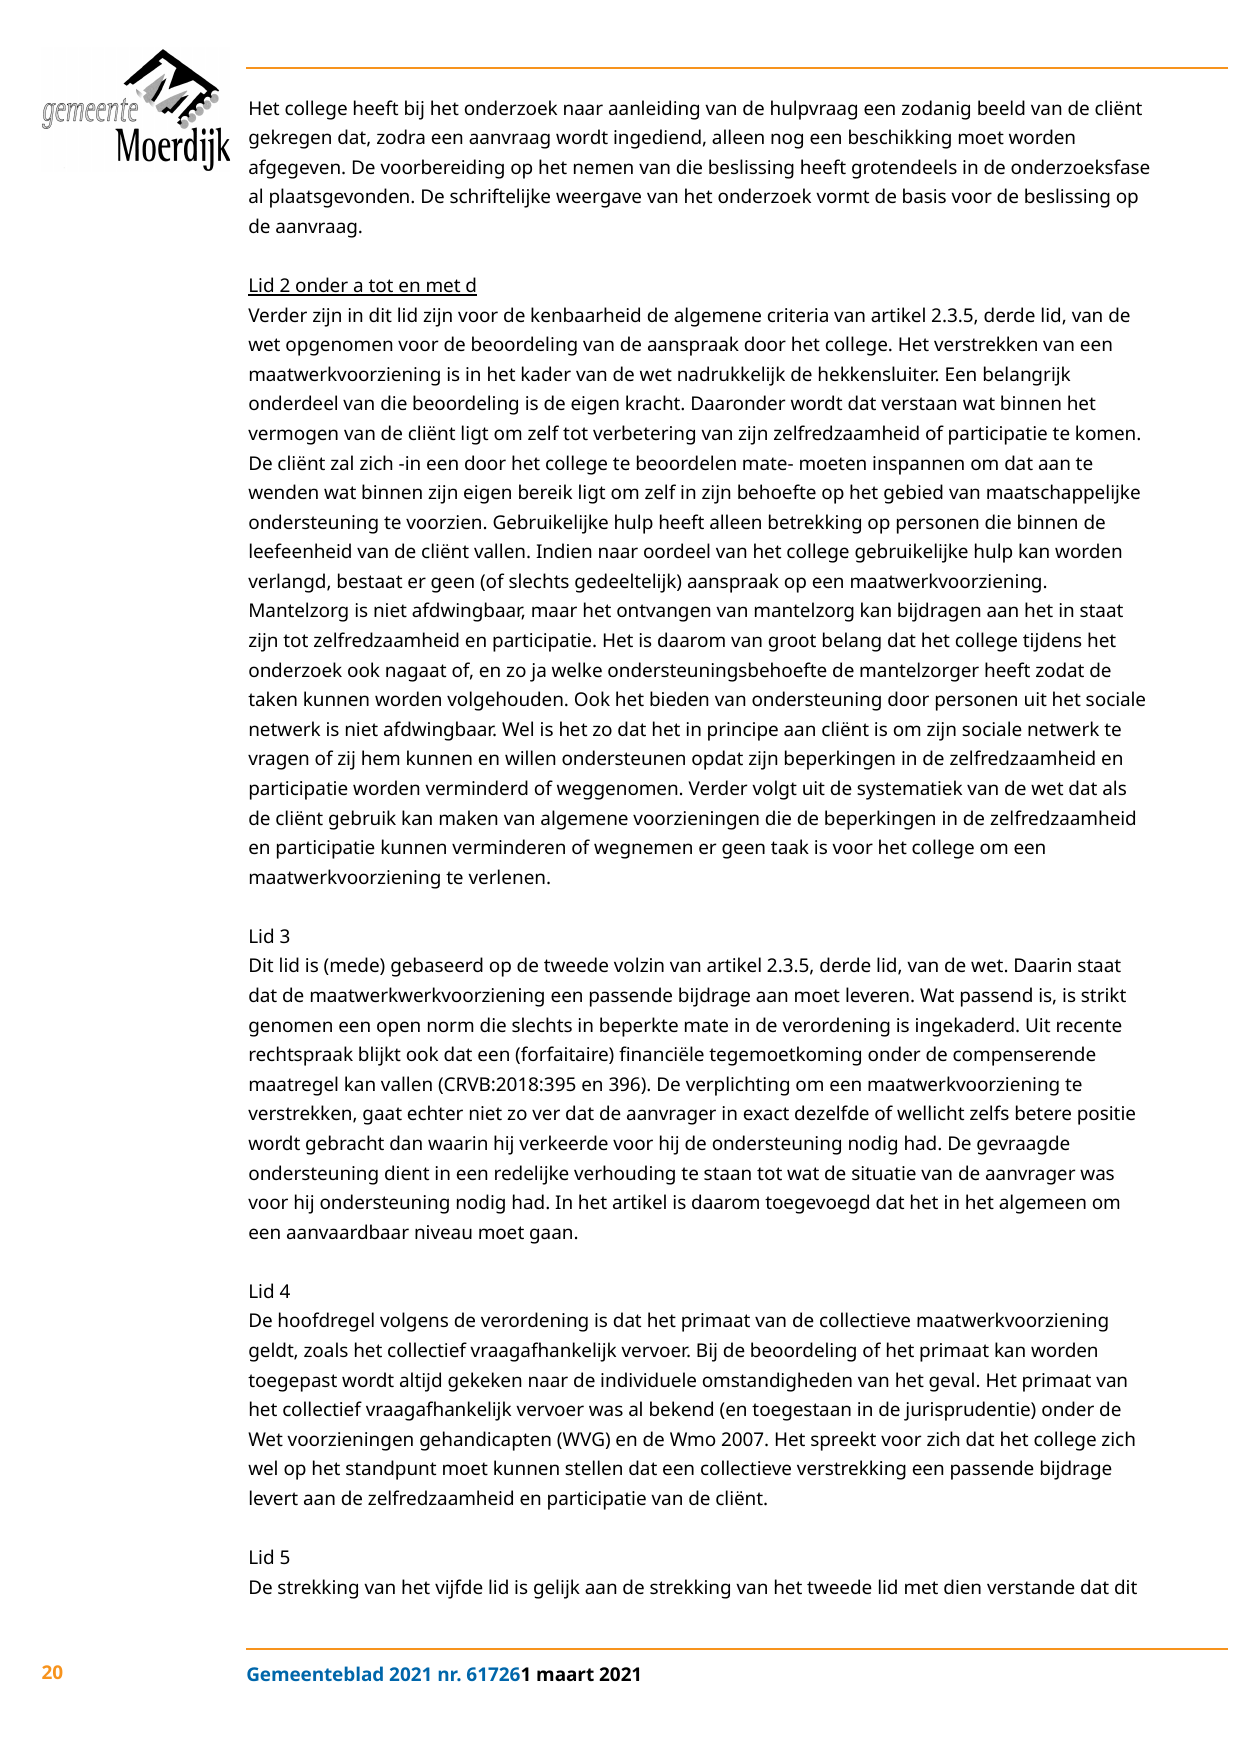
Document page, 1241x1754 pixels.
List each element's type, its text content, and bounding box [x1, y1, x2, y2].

text Lid 4 [248, 1278, 1152, 1304]
text De hoofdregel volgens de verordening is dat het primaat van de collectieve maatwerkvoorziening geldt, zoals het collectief vraagafhankelijk vervoer. Bij de beoordeling of het primaat kan worden toegepast wordt altijd gekeken naar de individuele omstandigheden van het geval. Het primaat van het collectief vraagafhankelijk vervoer was al bekend (en toegestaan in de jurisprudentie) onder de Wet voorzieningen gehandicapten (WVG) en de Wmo 2007. Het spreekt voor zich dat het college zich wel op het standpunt moet kunnen stellen dat een collectieve verstrekking een passende bijdrage levert aan de zelfredzaamheid en participatie van de cliënt. [248, 1308, 1152, 1511]
text Lid 5 [248, 1544, 1152, 1570]
text Verder zijn in dit lid zijn voor de kenbaarheid de algemene criteria van artikel 2.3.5, derde lid, van de wet opgenomen voor de beoordeling van de aanspraak door het college. Het verstrekken van een maatwerkvoorziening is in het kader van de wet nadrukkelijk de hekkensluiter. Een belangrijk onderdeel van die beoordeling is de eigen kracht. Daaronder wordt dat verstaan wat binnen het vermogen van de cliënt ligt om zelf tot verbetering van zijn zelfredzaamheid of participatie te komen. De cliënt zal zich -in een door het college te beoordelen mate- moeten inspannen om dat aan te wenden wat binnen zijn eigen bereik ligt om zelf in zijn behoefte op het gebied van maatschappelijke ondersteuning te voorzien. Gebruikelijke hulp heeft alleen betrekking op personen die binnen de leefeenheid van de cliënt vallen. Indien naar oordeel van het college gebruikelijke hulp kan worden verlangd, bestaat er geen (of slechts gedeeltelijk) aanspraak op een maatwerkvoorziening. Mantelzorg is niet afdwingbaar, maar het ontvangen van mantelzorg kan bijdragen aan het in staat zijn tot zelfredzaamheid en participatie. Het is daarom van groot belang dat het college tijdens het onderzoek ook nagaat of, en zo ja welke ondersteuningsbehoefte de mantelzorger heeft zodat de taken kunnen worden volgehouden. Ook het bieden van ondersteuning door personen uit het sociale netwerk is niet afdwingbaar. Wel is het zo dat het in principe aan cliënt is om zijn sociale netwerk te vragen of zij hem kunnen en willen ondersteunen opdat zijn beperkingen in de zelfredzaamheid en participatie worden verminderd of weggenomen. Verder volgt uit de systematiek van de wet dat als de cliënt gebruik kan maken van algemene voorzieningen die de beperkingen in de zelfredzaamheid en participatie kunnen verminderen of wegnemen er geen taak is voor het college om een maatwerkvoorziening te verlenen. [248, 302, 1152, 890]
text Dit lid is (mede) gebaseerd op de tweede volzin van artikel 2.3.5, derde lid, van de wet. Daarin staat dat de maatwerkwerkvoorziening een passende bijdrage aan moet leveren. Wat passend is, is strikt genomen een open norm die slechts in beperkte mate in de verordening is ingekaderd. Uit recente rechtspraak blijkt ook dat een (forfaitaire) financiële tegemoetkoming onder de compenserende maatregel kan vallen (CRVB:2018:395 en 396). De verplichting om een maatwerkvoorziening te verstrekken, gaat echter niet zo ver dat de aanvrager in exact dezelfde of wellicht zelfs betere positie wordt gebracht dan waarin hij verkeerde voor hij de ondersteuning nodig had. De gevraagde ondersteuning dient in een redelijke verhouding te staan tot wat de situatie van de aanvrager was voor hij ondersteuning nodig had. In het artikel is daarom toegevoegd dat het in het algemeen om een aanvaardbaar niveau moet gaan. [248, 953, 1152, 1245]
text Het college heeft bij het onderzoek naar aanleiding van de hulpvraag een zodanig beeld van de cliënt gekregen dat, zodra een aanvraag wordt ingediend, alleen nog een beschikking moet worden afgegeven. De voorbereiding op het nemen van die beslissing heeft grotendeels in de onderzoeksfase al plaatsgevonden. De schriftelijke weergave van het onderzoek vormt de basis voor de beslissing op de aanvraag. [248, 95, 1152, 239]
picture [41, 47, 231, 172]
text De strekking van het vijfde lid is gelijk aan de strekking van het tweede lid met dien verstande dat dit [248, 1574, 1152, 1600]
text Lid 3 [248, 923, 1152, 949]
text Lid 2 onder a tot en met d [248, 272, 1152, 298]
